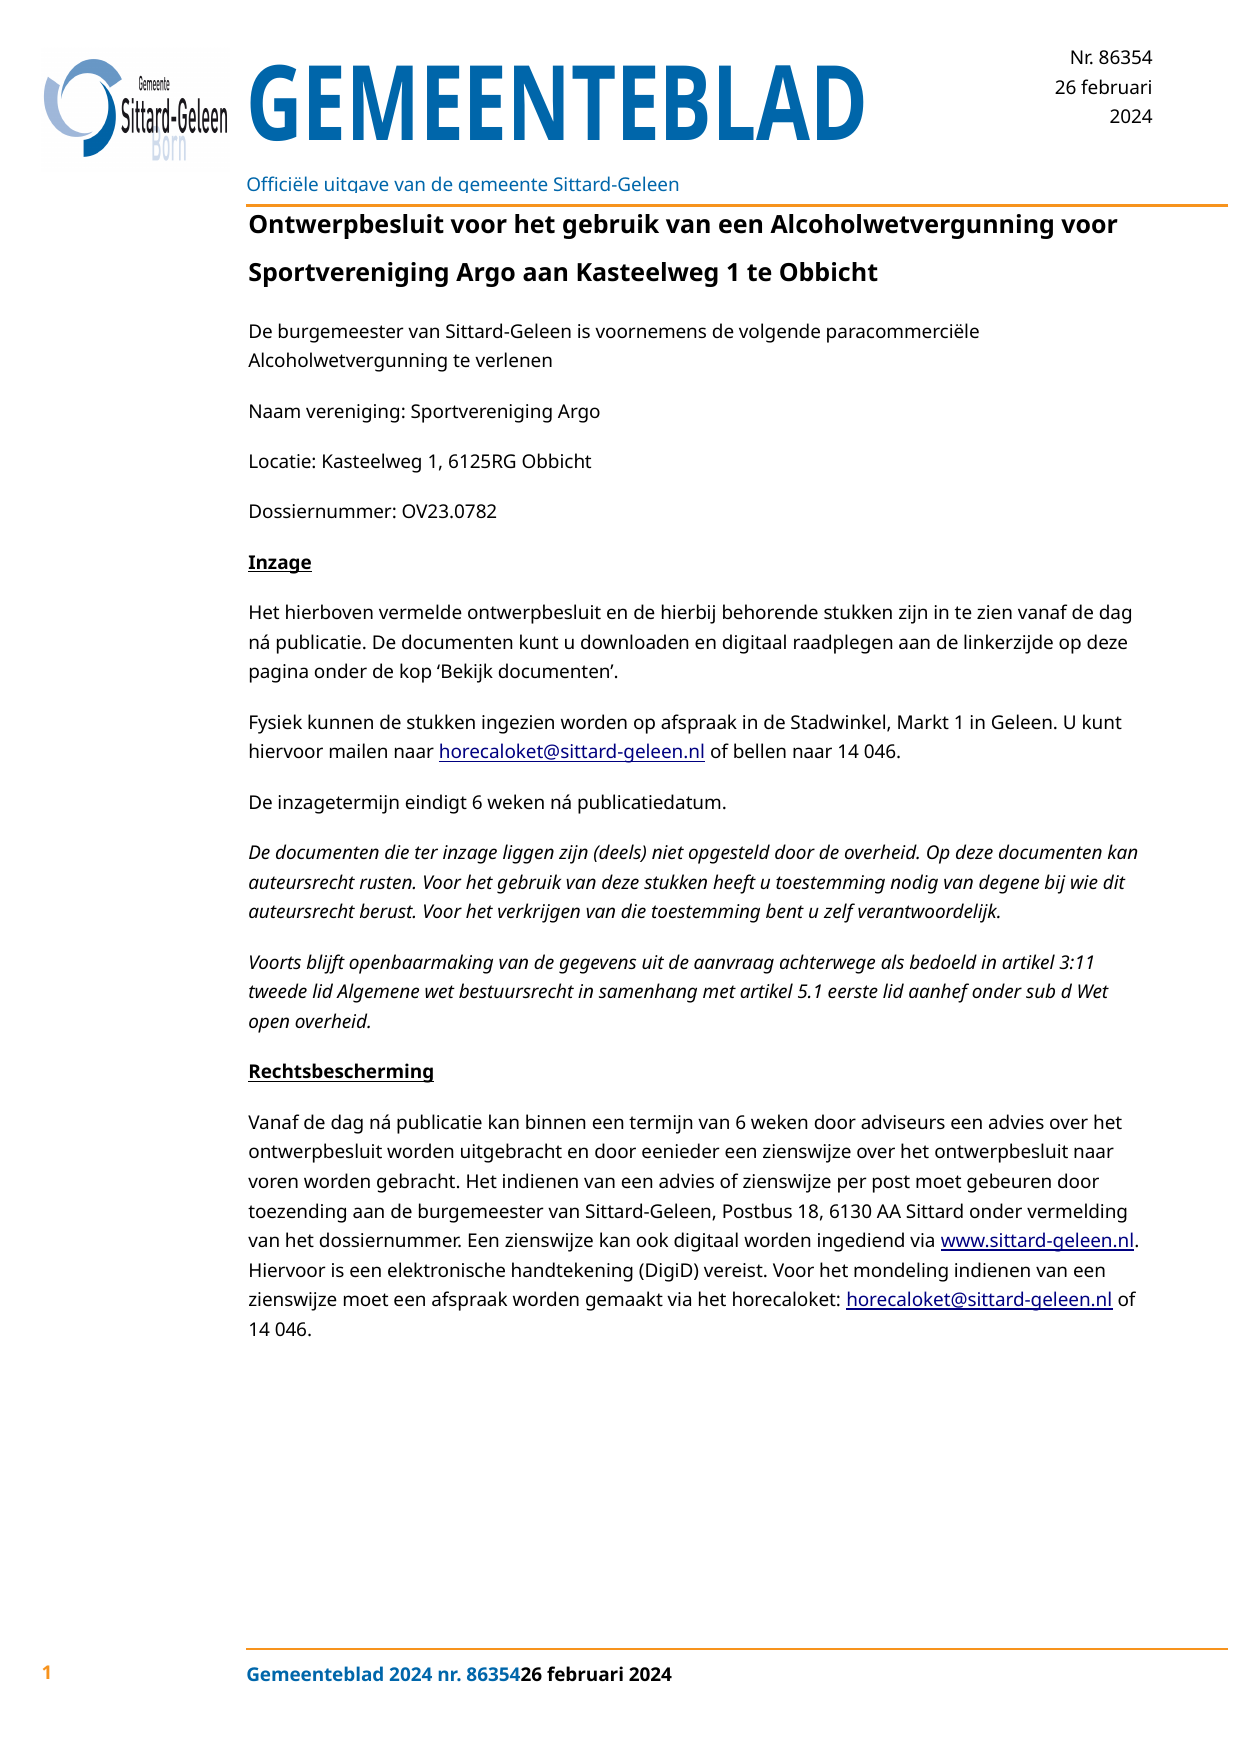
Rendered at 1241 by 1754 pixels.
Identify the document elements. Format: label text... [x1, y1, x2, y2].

text De inzagetermijn eindigt 6 weken ná publicatiedatum. [248, 789, 1152, 815]
text Ontwerpbesluit voor het gebruik van een Alcoholwetvergunning voor Sportvereniging Argo aan Kasteelweg 1 te Obbicht [248, 207, 1152, 288]
text Rechtsbescherming [248, 1059, 1152, 1084]
text Naam vereniging: Sportvereniging Argo [248, 398, 1152, 424]
text Vanaf de dag ná publicatie kan binnen een termijn van 6 weken door adviseurs een advies over het ontwerpbesluit worden uitgebracht en door eenieder een zienswijze over het ontwerpbesluit naar voren worden gebracht. Het indienen van een advies of zienswijze per post moet gebeuren door toezending aan de burgemeester van Sittard-Geleen, Postbus 18, 6130 AA Sittard onder vermelding van het dossiernummer. Een zienswijze kan ook digitaal worden ingediend via www.sittard-geleen.nl. Hiervoor is een elektronische handtekening (DigiD) vereist. Voor het mondeling indienen van een zienswijze moet een afspraak worden gemaakt via het horecaloket: horecaloket@sittard-geleen.nl of 14 046. [248, 1109, 1152, 1342]
picture [41, 47, 231, 172]
text Het hierboven vermelde ontwerpbesluit en de hierbij behorende stukken zijn in te zien vanaf de dag ná publicatie. De documenten kunt u downloaden en digitaal raadplegen aan de linkerzijde op deze pagina onder de kop ‘Bekijk documenten’. [248, 599, 1152, 684]
text De documenten die ter inzage liggen zijn (deels) niet opgesteld door de overheid. Op deze documenten kan auteursrecht rusten. Voor het gebruik van deze stukken heeft u toestemming nodig van degene bij wie dit auteursrecht berust. Voor het verkrijgen van die toestemming bent u zelf verantwoordelijk. [248, 839, 1152, 924]
text De burgemeester van Sittard-Geleen is voornemens de volgende paracommerciële Alcoholwetvergunning te verlenen [248, 318, 1152, 373]
text Dossiernummer: OV23.0782 [248, 499, 1152, 524]
text Inzage [248, 549, 1152, 575]
text Voorts blijft openbaarmaking van de gegevens uit de aanvraag achterwege als bedoeld in artikel 3:11 tweede lid Algemene wet bestuursrecht in samenhang met artikel 5.1 eerste lid aanhef onder sub d Wet open overheid. [248, 949, 1152, 1034]
text Locatie: Kasteelweg 1, 6125RG Obbicht [248, 448, 1152, 474]
text Fysiek kunnen de stukken ingezien worden op afspraak in de Stadwinkel, Markt 1 in Geleen. U kunt hiervoor mailen naar horecaloket@sittard-geleen.nl of bellen naar 14 046. [248, 709, 1152, 764]
